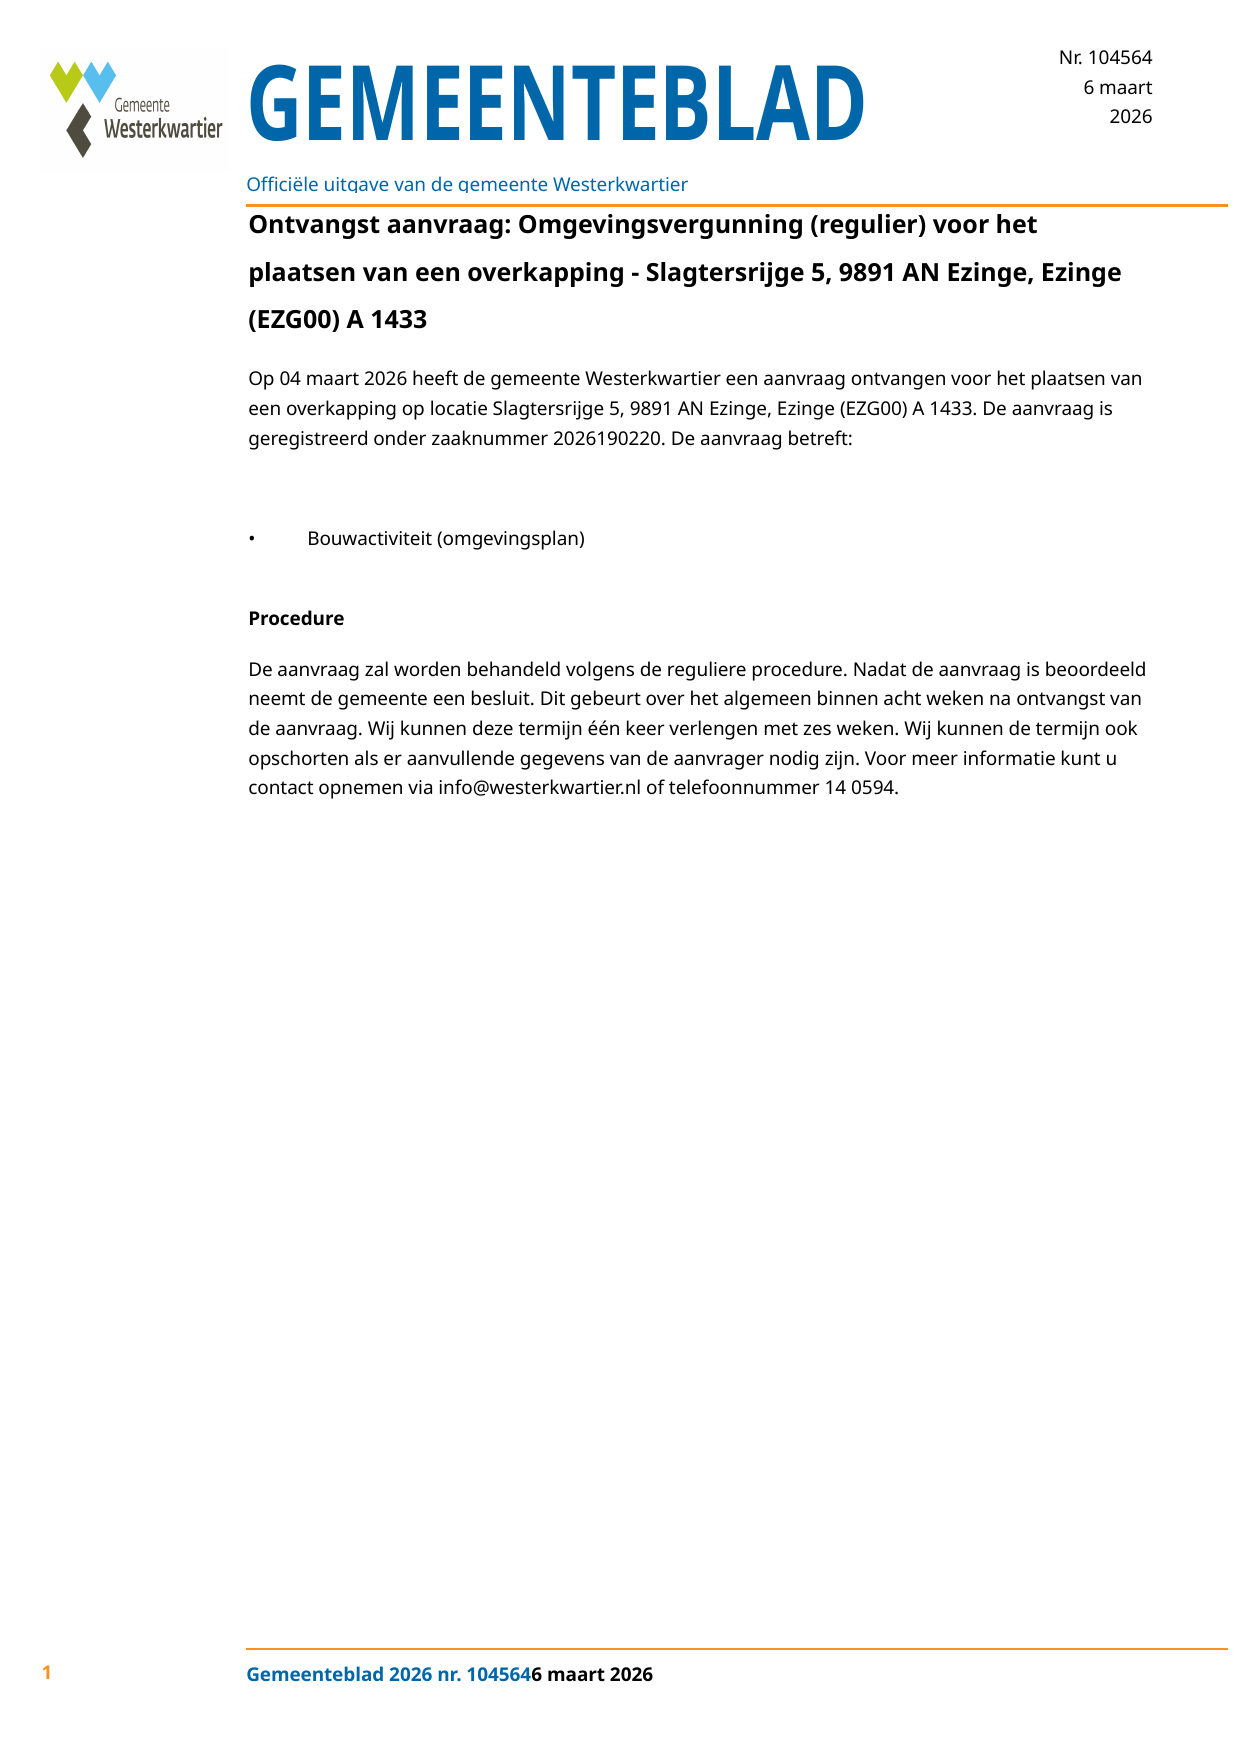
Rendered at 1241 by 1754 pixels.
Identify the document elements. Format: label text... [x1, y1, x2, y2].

text Ontvangst aanvraag: Omgevingsvergunning (regulier) voor het plaatsen van een overkapping - Slagtersrijge 5, 9891 AN Ezinge, Ezinge (EZG00) A 1433 [248, 207, 1152, 336]
list Bouwactiviteit (omgevingsplan) [248, 526, 1152, 551]
picture [41, 47, 231, 172]
text Procedure [248, 606, 1152, 631]
text Op 04 maart 2026 heeft de gemeente Westerkwartier een aanvraag ontvangen voor het plaatsen van een overkapping op locatie Slagtersrijge 5, 9891 AN Ezinge, Ezinge (EZG00) A 1433. De aanvraag is geregistreerd onder zaaknummer 2026190220. De aanvraag betreft: [248, 366, 1152, 450]
text De aanvraag zal worden behandeld volgens de reguliere procedure. Nadat de aanvraag is beoordeeld neemt de gemeente een besluit. Dit gebeurt over het algemeen binnen acht weken na ontvangst van de aanvraag. Wij kunnen deze termijn één keer verlengen met zes weken. Wij kunnen de termijn ook opschorten als er aanvullende gegevens van de aanvrager nodig zijn. Voor meer informatie kunt u contact opnemen via info@westerkwartier.nl of telefoonnummer 14 0594. [248, 656, 1152, 800]
